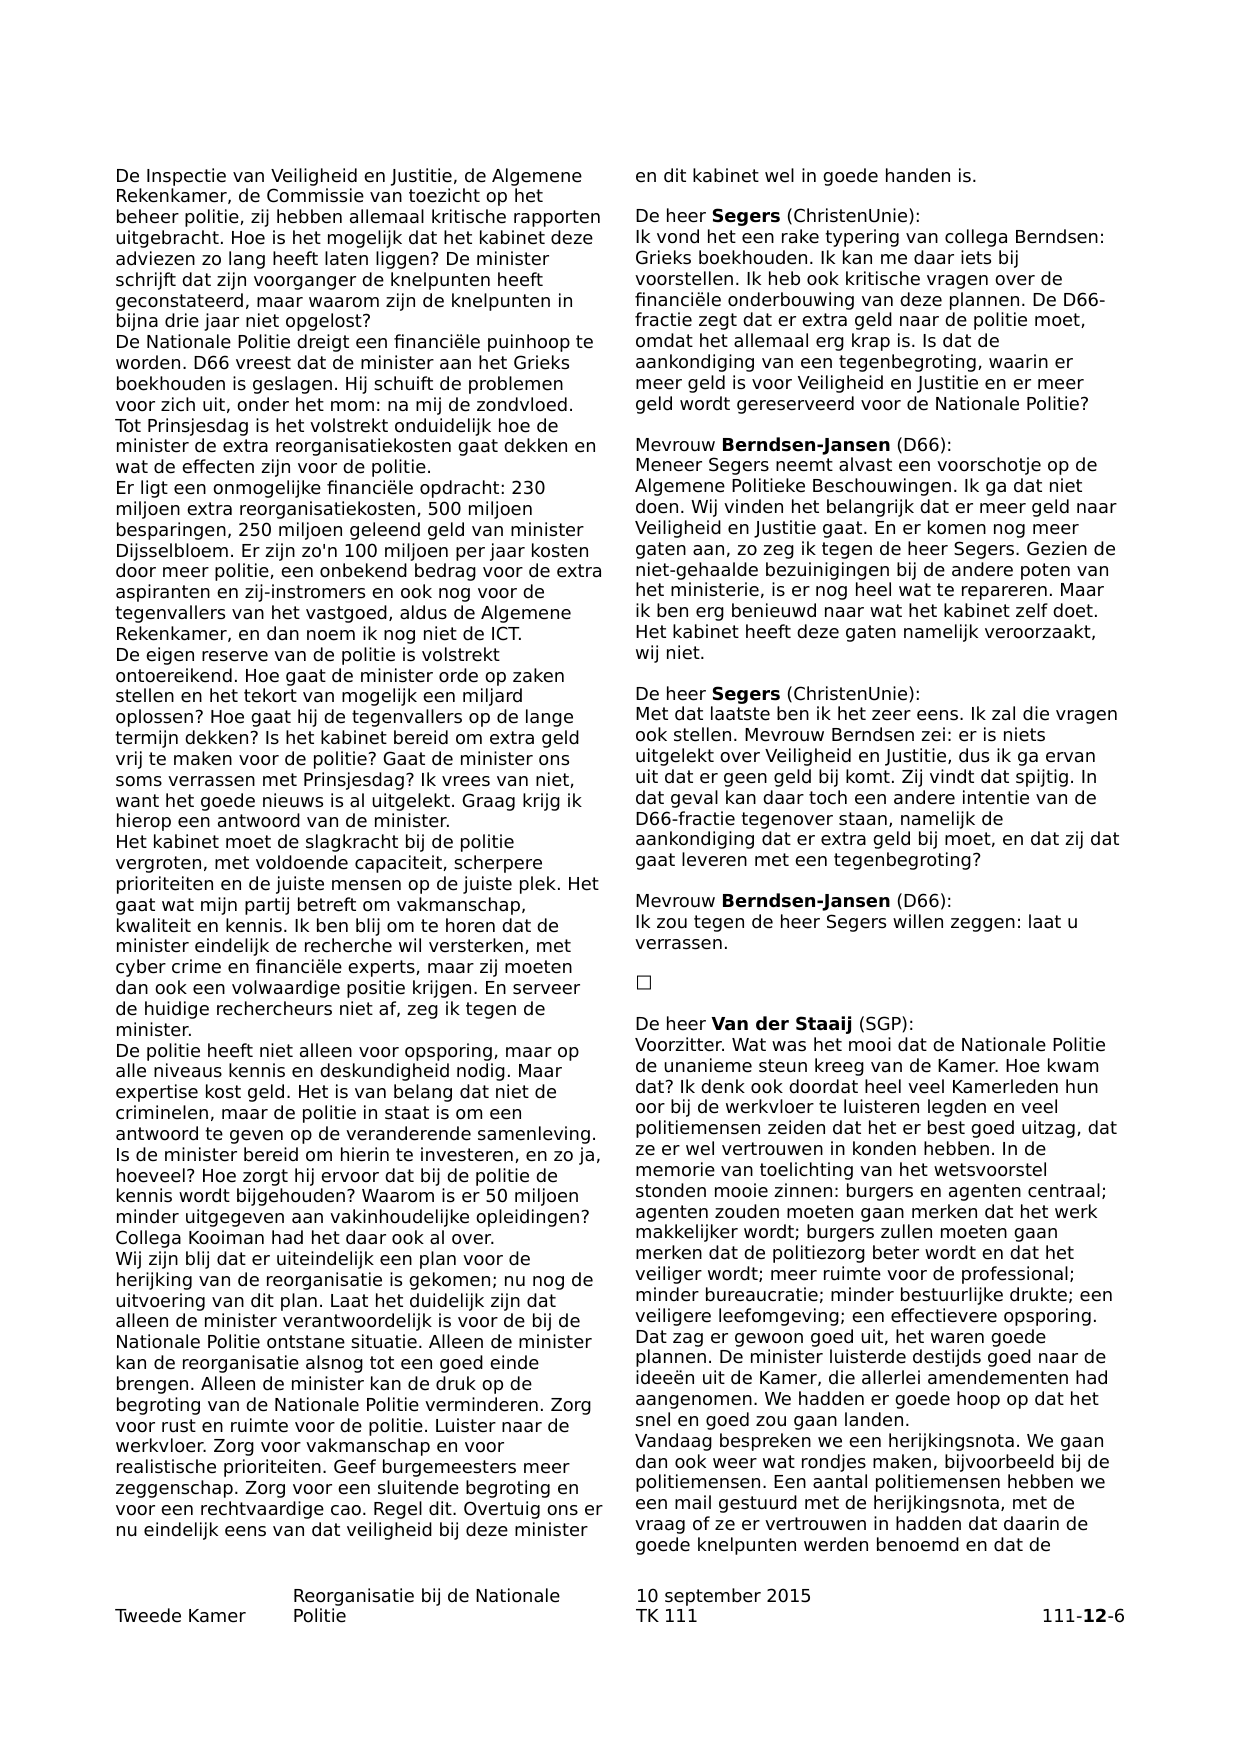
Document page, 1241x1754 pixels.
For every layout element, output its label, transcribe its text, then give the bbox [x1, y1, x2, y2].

text De heer Van der Staaij (SGP): [635, 1014, 1125, 1035]
text Wij zijn blij dat er uiteindelijk een plan voor de herijking van de reorganisatie is gekomen; nu nog de uitvoering van dit plan. Laat het duidelijk zijn dat alleen de minister verantwoordelijk is voor de bij de Nationale Politie ontstane situatie. Alleen de minister kan de reorganisatie alsnog tot een goed einde brengen. Alleen de minister kan de druk op de begroting van de Nationale Politie verminderen. Zorg voor rust en ruimte voor de politie. Luister naar de werkvloer. Zorg voor vakmanschap en voor realistische prioriteiten. Geef burgemeesters meer zeggenschap. Zorg voor een sluitende begroting en voor een rechtvaardige cao. Regel dit. Overtuig ons er nu eindelijk eens van dat veiligheid bij deze minister [115, 1249, 605, 1540]
text Er ligt een onmogelijke financiële opdracht: 230 miljoen extra reorganisatiekosten, 500 miljoen besparingen, 250 miljoen geleend geld van minister Dijsselbloem. Er zijn zo'n 100 miljoen per jaar kosten door meer politie, een onbekend bedrag voor de extra aspiranten en zij-instromers en ook nog voor de tegenvallers van het vastgoed, aldus de Algemene Rekenkamer, en dan noem ik nog niet de ICT. [115, 478, 605, 644]
text Meneer Segers neemt alvast een voorschotje op de Algemene Politieke Beschouwingen. Ik ga dat niet doen. Wij vinden het belangrijk dat er meer geld naar Veiligheid en Justitie gaat. En er komen nog meer gaten aan, zo zeg ik tegen de heer Segers. Gezien de niet-gehaalde bezuinigingen bij de andere poten van het ministerie, is er nog heel wat te repareren. Maar ik ben erg benieuwd naar wat het kabinet zelf doet. Het kabinet heeft deze gaten namelijk veroorzaakt, wij niet. [635, 455, 1125, 663]
text De eigen reserve van de politie is volstrekt ontoereikend. Hoe gaat de minister orde op zaken stellen en het tekort van mogelijk een miljard oplossen? Hoe gaat hij de tegenvallers op de lange termijn dekken? Is het kabinet bereid om extra geld vrij te maken voor de politie? Gaat de minister ons soms verrassen met Prinsjesdag? Ik vrees van niet, want het goede nieuws is al uitgelekt. Graag krijg ik hierop een antwoord van de minister. [115, 644, 605, 832]
text Ik vond het een rake typering van collega Berndsen: Grieks boekhouden. Ik kan me daar iets bij voorstellen. Ik heb ook kritische vragen over de financiële onderbouwing van deze plannen. De D66-fractie zegt dat er extra geld naar de politie moet, omdat het allemaal erg krap is. Is dat de aankondiging van een tegenbegroting, waarin er meer geld is voor Veiligheid en Justitie en er meer geld wordt gereserveerd voor de Nationale Politie? [635, 227, 1125, 414]
text Voorzitter. Wat was het mooi dat de Nationale Politie de unanieme steun kreeg van de Kamer. Hoe kwam dat? Ik denk ook doordat heel veel Kamerleden hun oor bij de werkvloer te luisteren legden en veel politiemensen zeiden dat het er best goed uitzag, dat ze er wel vertrouwen in konden hebben. In de memorie van toelichting van het wetsvoorstel stonden mooie zinnen: burgers en agenten centraal; agenten zouden moeten gaan merken dat het werk makkelijker wordt; burgers zullen moeten gaan merken dat de politiezorg beter wordt en dat het veiliger wordt; meer ruimte voor de professional; minder bureaucratie; minder bestuurlijke drukte; een veiligere leefomgeving; een effectievere opsporing. Dat zag er gewoon goed uit, het waren goede plannen. De minister luisterde destijds goed naar de ideeën uit de Kamer, die allerlei amendementen had aangenomen. We hadden er goede hoop op dat het snel en goed zou gaan landen. [635, 1035, 1125, 1431]
text Mevrouw Berndsen-Jansen (D66): [635, 891, 1125, 912]
text De Inspectie van Veiligheid en Justitie, de Algemene Rekenkamer, de Commissie van toezicht op het beheer politie, zij hebben allemaal kritische rapporten uitgebracht. Hoe is het mogelijk dat het kabinet deze adviezen zo lang heeft laten liggen? De minister schrijft dat zijn voorganger de knelpunten heeft geconstateerd, maar waarom zijn de knelpunten in bijna drie jaar niet opgelost? [115, 165, 605, 332]
text De heer Segers (ChristenUnie): [635, 683, 1125, 704]
text en dit kabinet wel in goede handen is. [635, 165, 1125, 186]
text Mevrouw Berndsen-Jansen (D66): [635, 434, 1125, 455]
text ⬜ [635, 973, 1125, 994]
text De Nationale Politie dreigt een financiële puinhoop te worden. D66 vreest dat de minister aan het Grieks boekhouden is geslagen. Hij schuift de problemen voor zich uit, onder het mom: na mij de zondvloed. Tot Prinsjesdag is het volstrekt onduidelijk hoe de minister de extra reorganisatiekosten gaat dekken en wat de effecten zijn voor de politie. [115, 332, 605, 478]
text De heer Segers (ChristenUnie): [635, 206, 1125, 227]
text Het kabinet moet de slagkracht bij de politie vergroten, met voldoende capaciteit, scherpere prioriteiten en de juiste mensen op de juiste plek. Het gaat wat mijn partij betreft om vakmanschap, kwaliteit en kennis. Ik ben blij om te horen dat de minister eindelijk de recherche wil versterken, met cyber crime en financiële experts, maar zij moeten dan ook een volwaardige positie krijgen. En serveer de huidige rechercheurs niet af, zeg ik tegen de minister. [115, 832, 605, 1040]
text Ik zou tegen de heer Segers willen zeggen: laat u verrassen. [635, 912, 1125, 953]
text Vandaag bespreken we een herijkingsnota. We gaan dan ook weer wat rondjes maken, bijvoorbeeld bij de politiemensen. Een aantal politiemensen hebben we een mail gestuurd met de herijkingsnota, met de vraag of ze er vertrouwen in hadden dat daarin de goede knelpunten werden benoemd en dat de [635, 1431, 1125, 1556]
text De politie heeft niet alleen voor opsporing, maar op alle niveaus kennis en deskundigheid nodig. Maar expertise kost geld. Het is van belang dat niet de criminelen, maar de politie in staat is om een antwoord te geven op de veranderende samenleving. Is de minister bereid om hierin te investeren, en zo ja, hoeveel? Hoe zorgt hij ervoor dat bij de politie de kennis wordt bijgehouden? Waarom is er 50 miljoen minder uitgegeven aan vakinhoudelijke opleidingen? Collega Kooiman had het daar ook al over. [115, 1040, 605, 1249]
text Met dat laatste ben ik het zeer eens. Ik zal die vragen ook stellen. Mevrouw Berndsen zei: er is niets uitgelekt over Veiligheid en Justitie, dus ik ga ervan uit dat er geen geld bij komt. Zij vindt dat spijtig. In dat geval kan daar toch een andere intentie van de D66-fractie tegenover staan, namelijk de aankondiging dat er extra geld bij moet, en dat zij dat gaat leveren met een tegenbegroting? [635, 704, 1125, 871]
